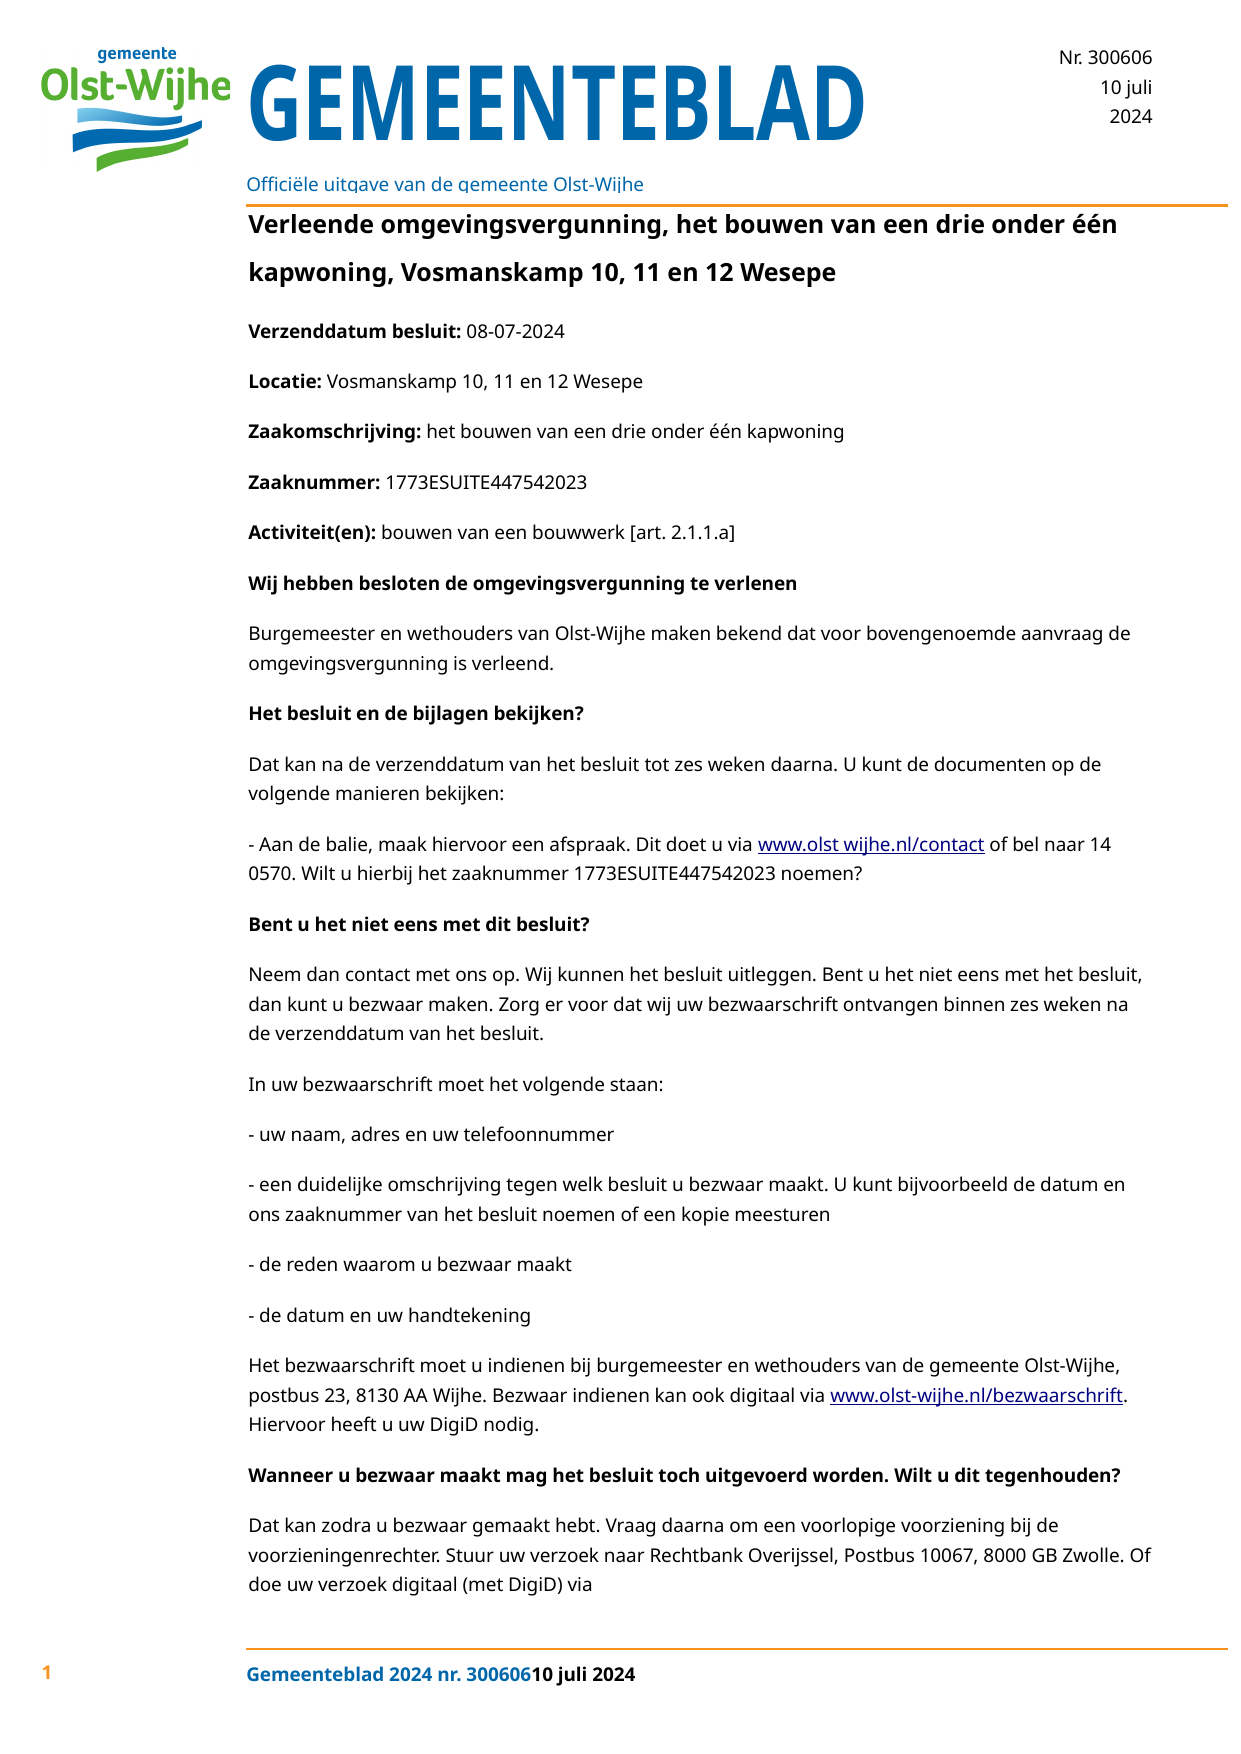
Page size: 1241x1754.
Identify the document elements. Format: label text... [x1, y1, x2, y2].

text Wij hebben besloten de omgevingsvergunning te verlenen [248, 570, 1152, 596]
text Het bezwaarschrift moet u indienen bij burgemeester en wethouders van de gemeente Olst-Wijhe, postbus 23, 8130 AA Wijhe. Bezwaar indienen kan ook digitaal via www.olst-wijhe.nl/bezwaarschrift. Hiervoor heeft u uw DigiD nodig. [248, 1352, 1152, 1437]
text Neem dan contact met ons op. Wij kunnen het besluit uitleggen. Bent u het niet eens met het besluit, dan kunt u bezwaar maken. Zorg er voor dat wij uw bezwaarschrift ontvangen binnen zes weken na de verzenddatum van het besluit. [248, 961, 1152, 1046]
text - Aan de balie, maak hiervoor een afspraak. Dit doet u via www.olst wijhe.nl/contact of bel naar 14 0570. Wilt u hierbij het zaaknummer 1773ESUITE447542023 noemen? [248, 831, 1152, 886]
text - de reden waarom u bezwaar maakt [248, 1252, 1152, 1277]
text - een duidelijke omschrijving tegen welk besluit u bezwaar maakt. U kunt bijvoorbeeld de datum en ons zaaknummer van het besluit noemen of een kopie meesturen [248, 1172, 1152, 1227]
text Zaaknummer: 1773ESUITE447542023 [248, 469, 1152, 495]
text Locatie: Vosmanskamp 10, 11 en 12 Wesepe [248, 368, 1152, 394]
text Bent u het niet eens met dit besluit? [248, 911, 1152, 937]
text Het besluit en de bijlagen bekijken? [248, 700, 1152, 726]
text - de datum en uw handtekening [248, 1302, 1152, 1328]
text In uw bezwaarschrift moet het volgende staan: [248, 1071, 1152, 1097]
text Burgemeester en wethouders van Olst-Wijhe maken bekend dat voor bovengenoemde aanvraag de omgevingsvergunning is verleend. [248, 620, 1152, 676]
text Dat kan na de verzenddatum van het besluit tot zes weken daarna. U kunt de documenten op de volgende manieren bekijken: [248, 751, 1152, 806]
text Wanneer u bezwaar maakt mag het besluit toch uitgevoerd worden. Wilt u dit tegenhouden? [248, 1462, 1152, 1488]
text Activiteit(en): bouwen van een bouwwerk [art. 2.1.1.a] [248, 519, 1152, 545]
picture [41, 47, 231, 172]
text - uw naam, adres en uw telefoonnummer [248, 1121, 1152, 1147]
text Zaakomschrijving: het bouwen van een drie onder één kapwoning [248, 419, 1152, 444]
text Dat kan zodra u bezwaar gemaakt hebt. Vraag daarna om een voorlopige voorziening bij de voorzieningenrechter. Stuur uw verzoek naar Rechtbank Overijssel, Postbus 10067, 8000 GB Zwolle. Of doe uw verzoek digitaal (met DigiD) via [248, 1512, 1152, 1597]
text Verzenddatum besluit: 08-07-2024 [248, 318, 1152, 344]
text Verleende omgevingsvergunning, het bouwen van een drie onder één kapwoning, Vosmanskamp 10, 11 en 12 Wesepe [248, 207, 1152, 288]
